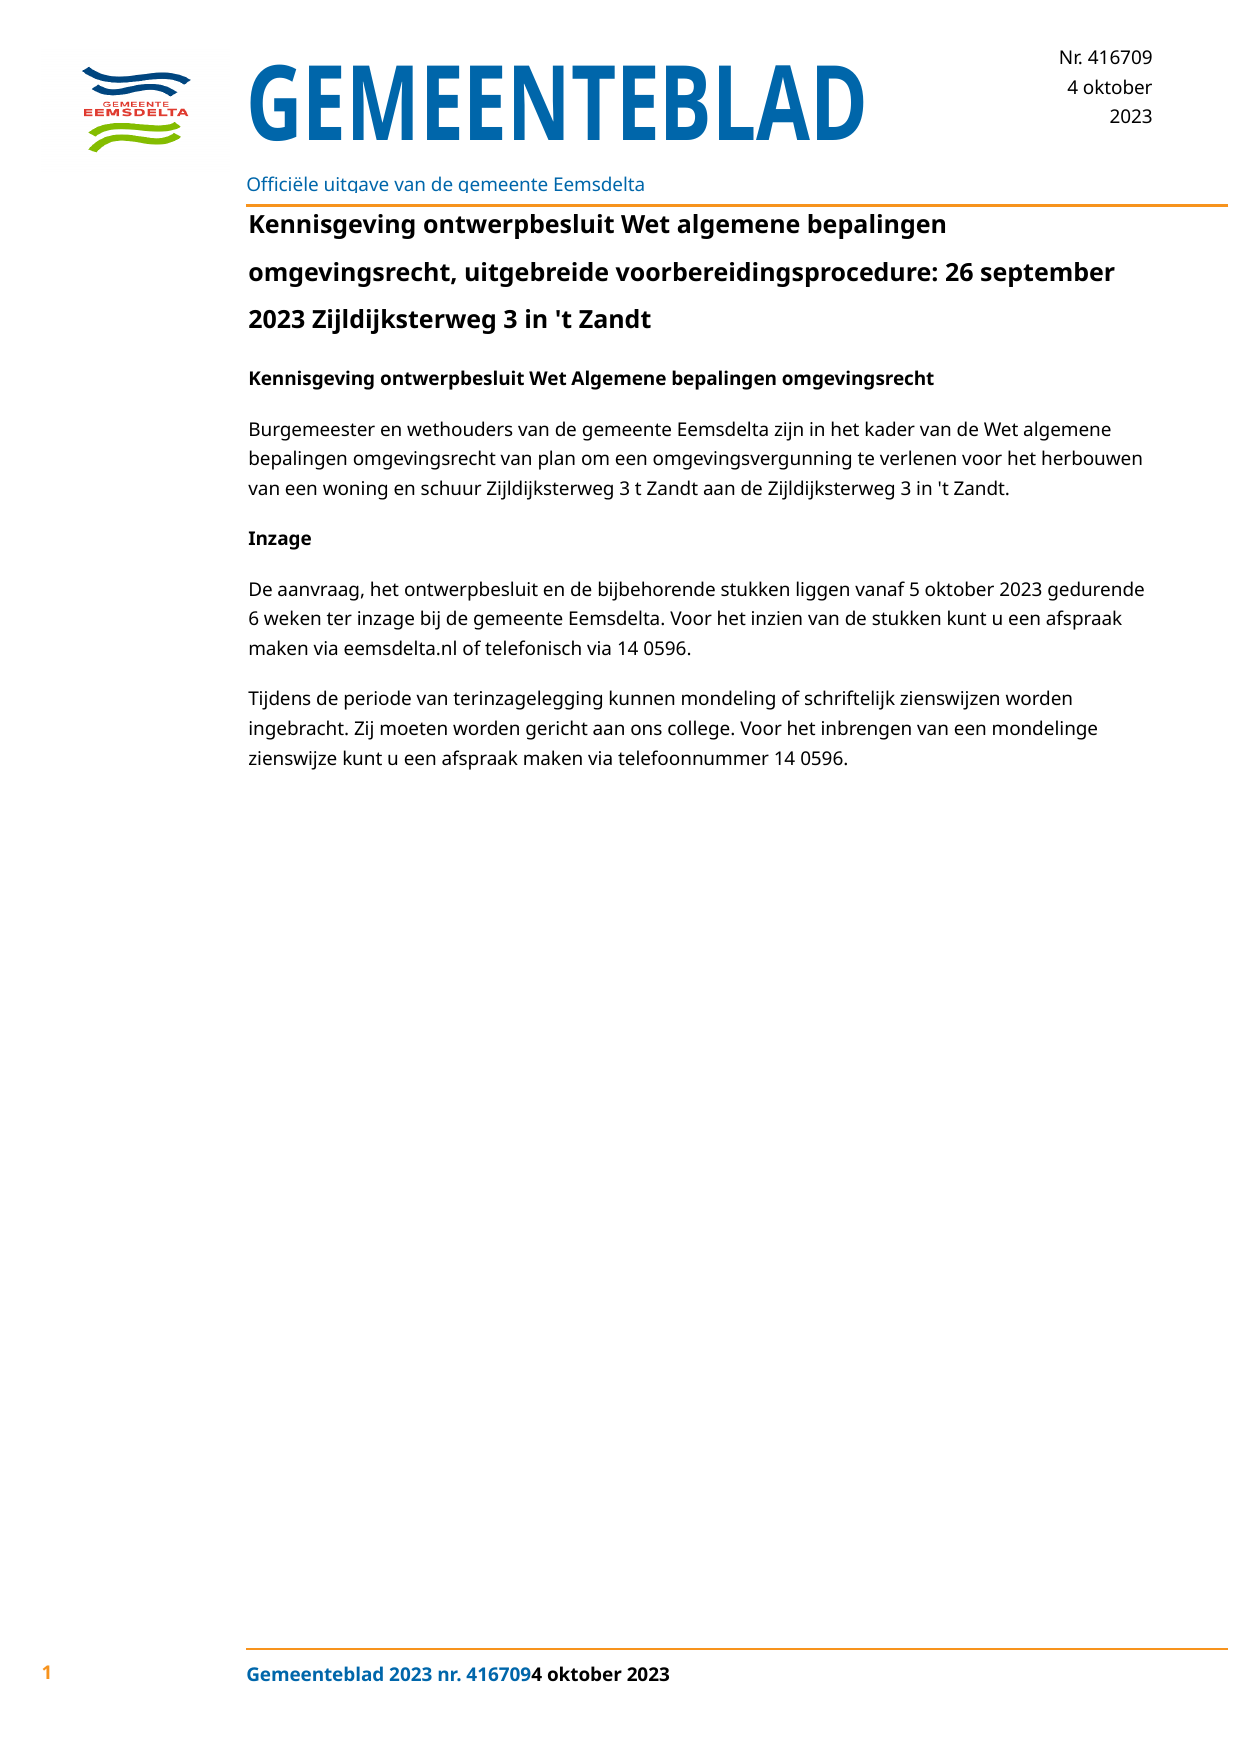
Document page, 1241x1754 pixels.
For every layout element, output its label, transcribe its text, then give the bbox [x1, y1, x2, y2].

text De aanvraag, het ontwerpbesluit en de bijbehorende stukken liggen vanaf 5 oktober 2023 gedurende 6 weken ter inzage bij de gemeente Eemsdelta. Voor het inzien van de stukken kunt u een afspraak maken via eemsdelta.nl of telefonisch via 14 0596. [248, 576, 1152, 661]
text Burgemeester en wethouders van de gemeente Eemsdelta zijn in het kader van de Wet algemene bepalingen omgevingsrecht van plan om een omgevingsvergunning te verlenen voor het herbouwen van een woning en schuur Zijldijksterweg 3 t Zandt aan de Zijldijksterweg 3 in 't Zandt. [248, 416, 1152, 501]
text Tijdens de periode van terinzagelegging kunnen mondeling of schriftelijk zienswijzen worden ingebracht. Zij moeten worden gericht aan ons college. Voor het inbrengen van een mondelinge zienswijze kunt u een afspraak maken via telefoonnummer 14 0596. [248, 686, 1152, 770]
text Kennisgeving ontwerpbesluit Wet algemene bepalingen omgevingsrecht, uitgebreide voorbereidingsprocedure: 26 september 2023 Zijldijksterweg 3 in 't Zandt [248, 207, 1152, 336]
text Inzage [248, 526, 1152, 551]
text Kennisgeving ontwerpbesluit Wet Algemene bepalingen omgevingsrecht [248, 366, 1152, 391]
picture [41, 47, 231, 172]
